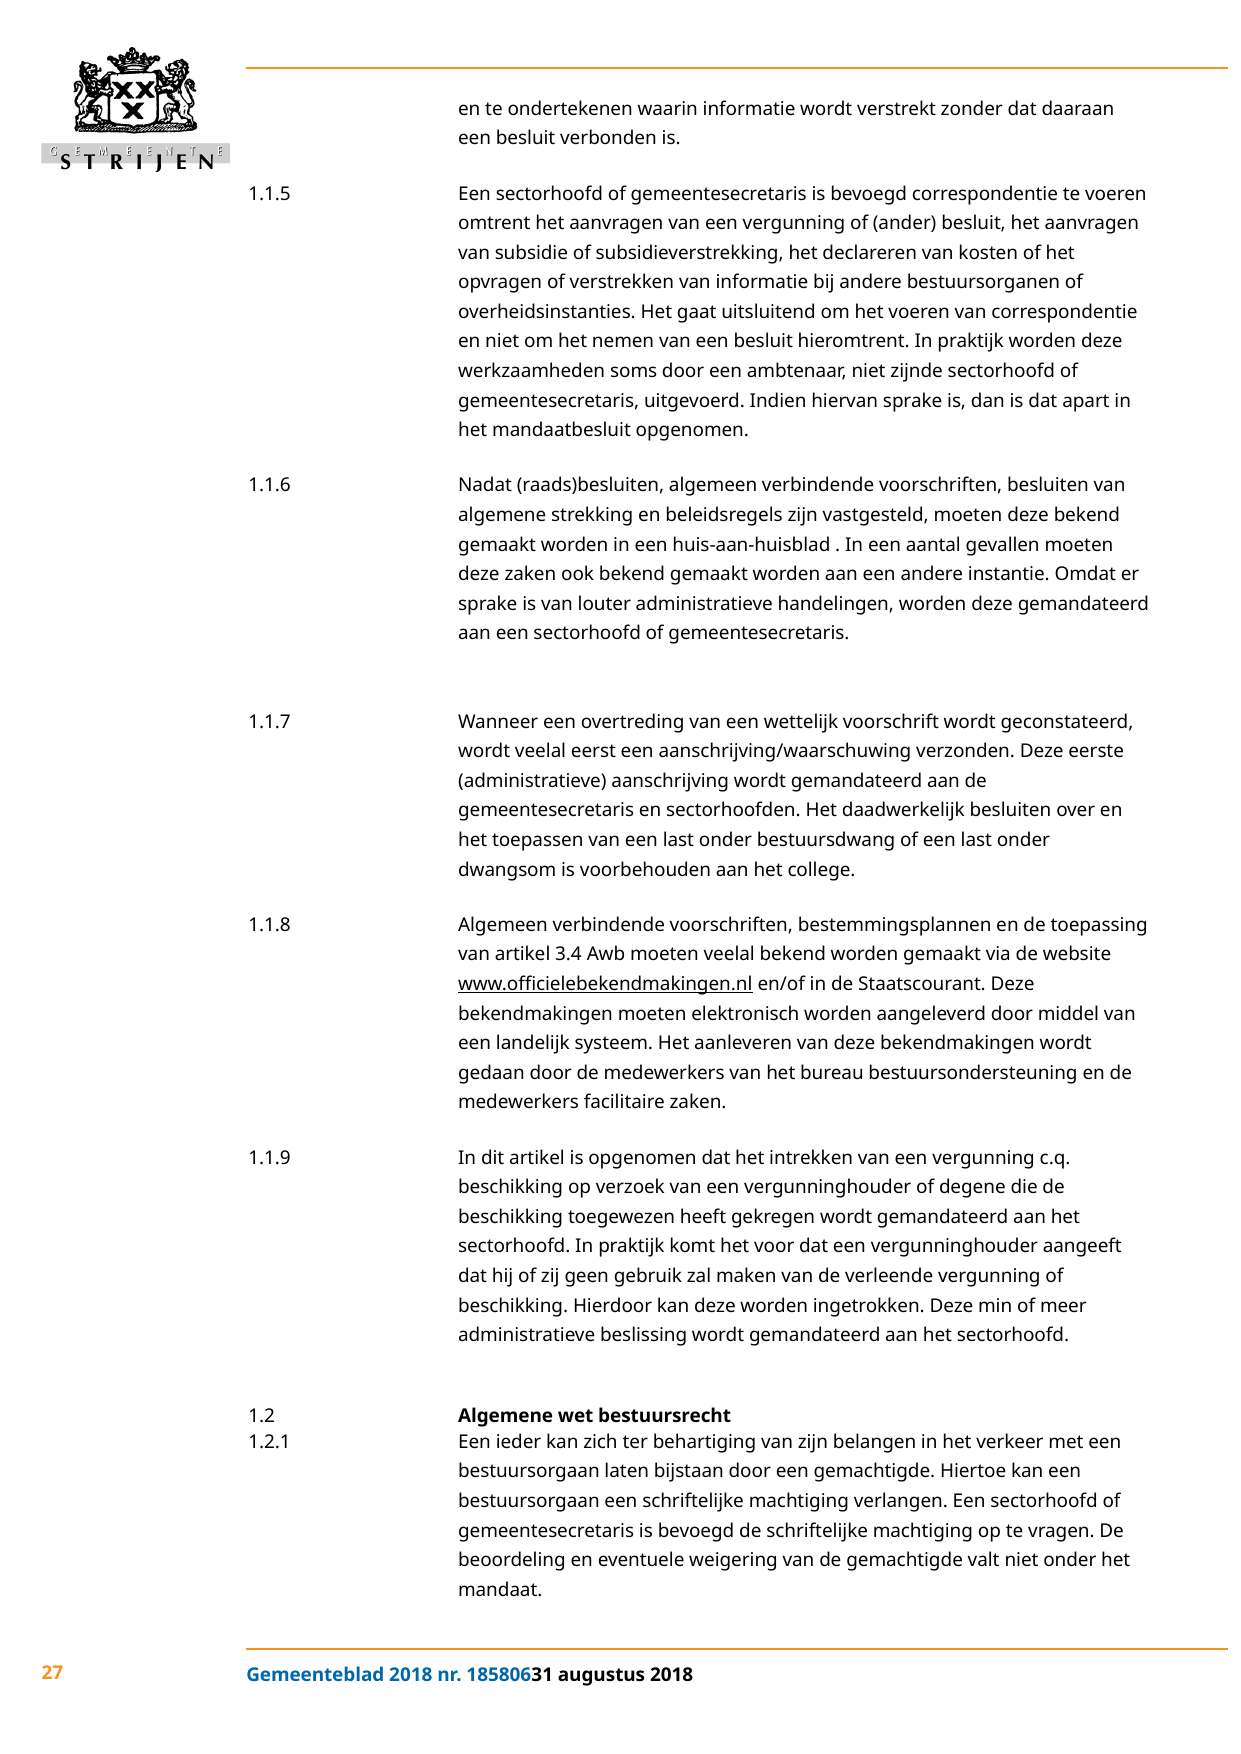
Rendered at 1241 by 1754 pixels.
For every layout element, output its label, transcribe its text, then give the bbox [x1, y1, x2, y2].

table_cell Algemeen verbindende voorschriften, bestemmingsplannen en de toepassing van artikel 3.4 Awb moeten veelal bekend worden gemaakt via de website www.officielebekendmakingen.nl en/of in de Staatscourant. Deze bekendmakingen moeten elektronisch worden aangeleverd door middel van een landelijk systeem. Het aanleveren van deze bekendmakingen wordt gedaan door de medewerkers van het bureau bestuursondersteuning en de medewerkers facilitaire zaken. [458, 911, 1152, 1144]
table_cell [458, 1377, 1152, 1402]
table_header Wanneer een overtreding van een wettelijk voorschrift wordt geconstateerd, wordt veelal eerst een aanschrijving/waarschuwing verzonden. Deze eerste (administratieve) aanschrijving wordt gemandateerd aan de gemeentesecretaris en sectorhoofden. Het daadwerkelijk besluiten over en het toepassen van een last onder bestuursdwang of een last onder dwangsom is voorbehouden aan het college. [458, 708, 1152, 911]
table_cell In dit artikel is opgenomen dat het intrekken van een vergunning c.q. beschikking op verzoek van een vergunninghouder of degene die de beschikking toegewezen heeft gekregen wordt gemandateerd aan het sectorhoofd. In praktijk komt het voor dat een vergunninghouder aangeeft dat hij of zij geen gebruik zal maken van de verleende vergunning of beschikking. Hierdoor kan deze worden ingetrokken. Deze min of meer administratieve beslissing wordt gemandateerd aan het sectorhoofd. [458, 1144, 1152, 1377]
table_cell Een sectorhoofd of gemeentesecretaris is bevoegd correspondentie te voeren omtrent het aanvragen van een vergunning of (ander) besluit, het aanvragen van subsidie of subsidieverstrekking, het declareren van kosten of het opvragen of verstrekken van informatie bij andere bestuursorganen of overheidsinstanties. Het gaat uitsluitend om het voeren van correspondentie en niet om het nemen van een besluit hieromtrent. In praktijk worden deze werkzaamheden soms door een ambtenaar, niet zijnde sectorhoofd of gemeentesecretaris, uitgevoerd. Indien hiervan sprake is, dan is dat apart in het mandaatbesluit opgenomen. [458, 180, 1152, 472]
table_cell 1.2 [248, 1403, 458, 1428]
table_cell [248, 95, 458, 180]
table_cell Algemene wet bestuursrecht [458, 1403, 1152, 1428]
table_cell Nadat (raads)besluiten, algemeen verbindende voorschriften, besluiten van algemene strekking en beleidsregels zijn vastgesteld, moeten deze bekend gemaakt worden in een huis-aan-huisblad . In een aantal gevallen moeten deze zaken ook bekend gemaakt worden aan een andere instantie. Omdat er sprake is van louter administratieve handelingen, worden deze gemandateerd aan een sectorhoofd of gemeentesecretaris. [458, 472, 1152, 675]
table_cell 1.1.6 [248, 472, 458, 675]
table_cell 1.1.5 [248, 180, 458, 472]
table_cell 1.2.1 [248, 1428, 458, 1602]
table_cell en te ondertekenen waarin informatie wordt verstrekt zonder dat daaraan een besluit verbonden is. [458, 95, 1152, 180]
table_cell Een ieder kan zich ter behartiging van zijn belangen in het verkeer met een bestuursorgaan laten bijstaan door een gemachtigde. Hiertoe kan een bestuursorgaan een schriftelijke machtiging verlangen. Een sectorhoofd of gemeentesecretaris is bevoegd de schriftelijke machtiging op te vragen. De beoordeling en eventuele weigering van de gemachtigde valt niet onder het mandaat. [458, 1428, 1152, 1602]
table_header 1.1.7 [248, 708, 458, 911]
table_cell 1.1.8 [248, 911, 458, 1144]
table_cell 1.1.9 [248, 1144, 458, 1377]
table_cell [248, 1377, 458, 1402]
picture [41, 47, 231, 172]
